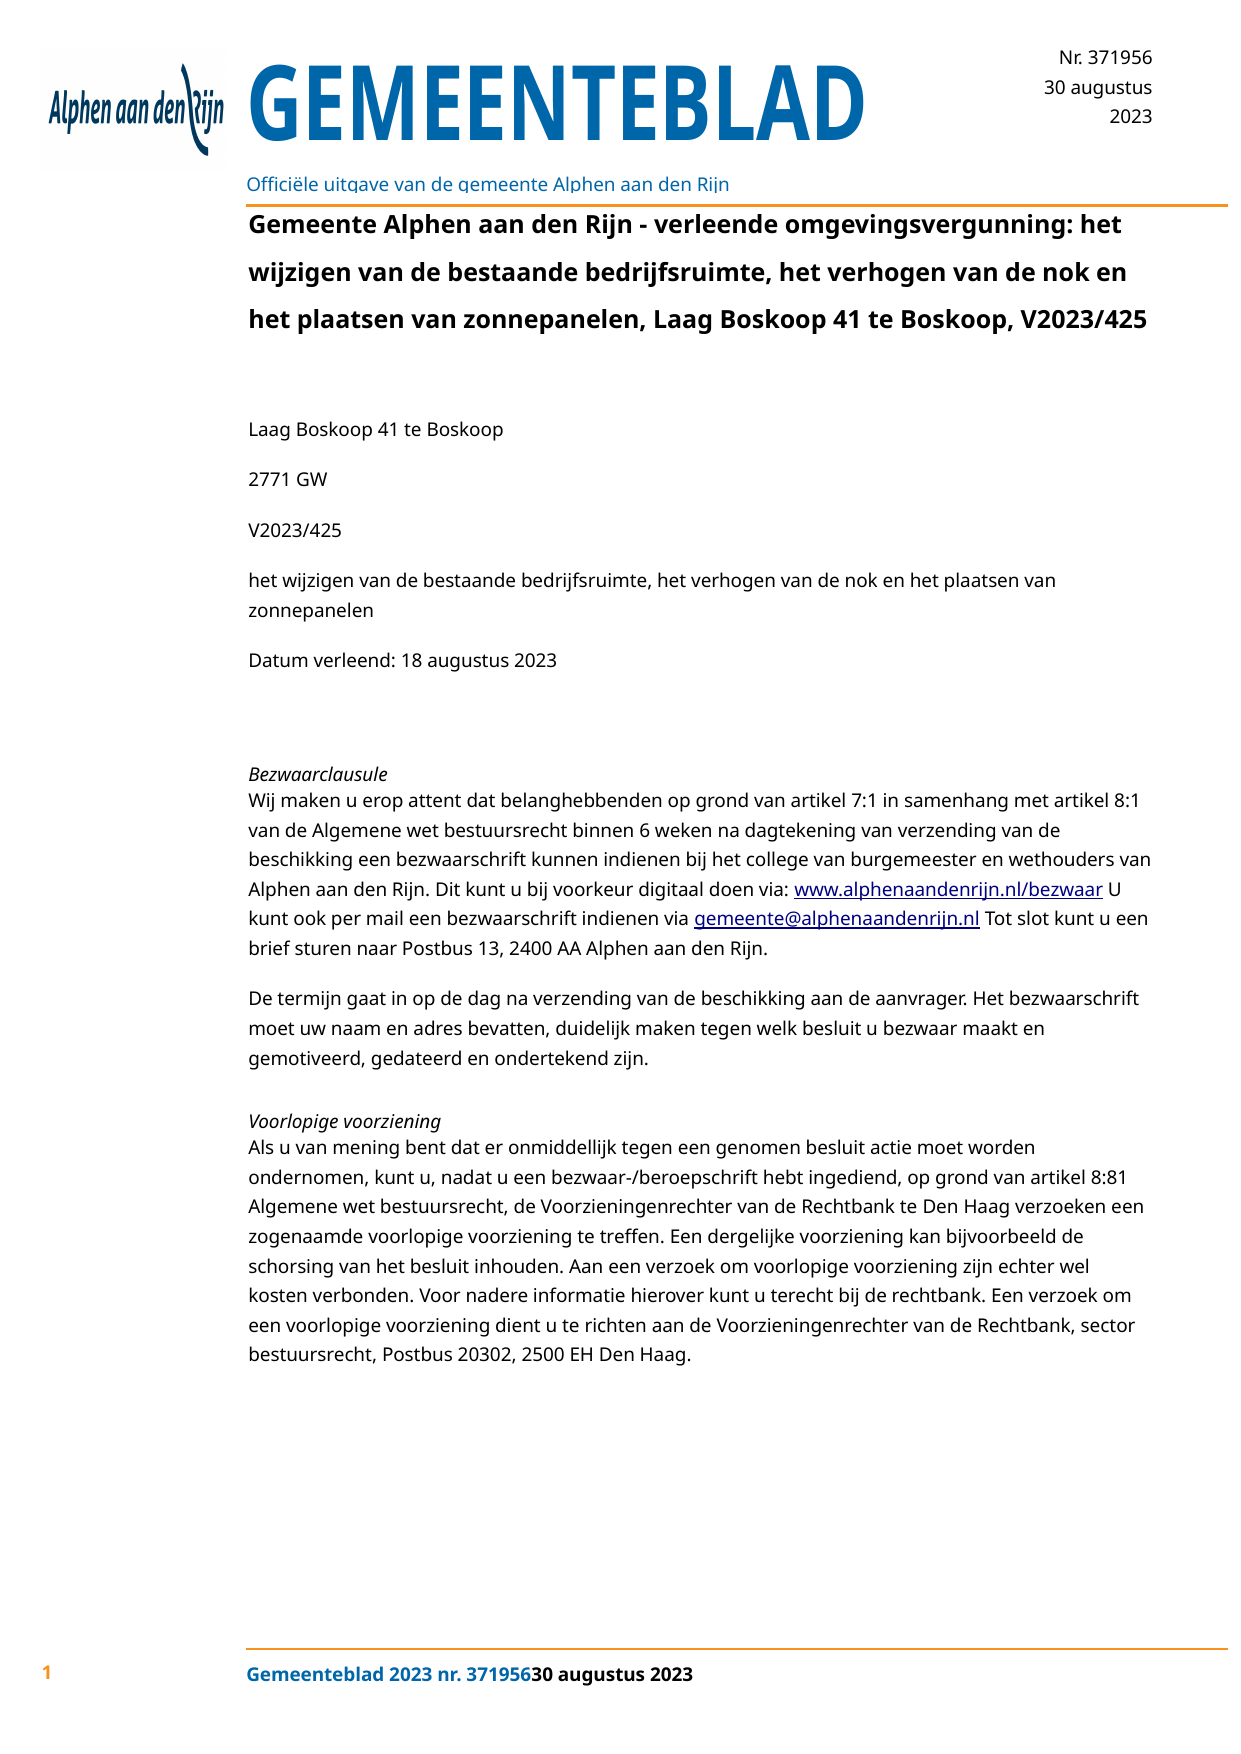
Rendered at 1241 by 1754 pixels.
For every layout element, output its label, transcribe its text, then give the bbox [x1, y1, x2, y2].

text Wij maken u erop attent dat belanghebbenden op grond van artikel 7:1 in samenhang met artikel 8:1 van de Algemene wet bestuursrecht binnen 6 weken na dagtekening van verzending van de beschikking een bezwaarschrift kunnen indienen bij het college van burgemeester en wethouders van Alphen aan den Rijn. Dit kunt u bij voorkeur digitaal doen via: www.alphenaandenrijn.nl/bezwaar U kunt ook per mail een bezwaarschrift indienen via gemeente@alphenaandenrijn.nl Tot slot kunt u een brief sturen naar Postbus 13, 2400 AA Alphen aan den Rijn. [248, 787, 1152, 961]
text 2771 GW [248, 466, 1152, 492]
text Als u van mening bent dat er onmiddellijk tegen een genomen besluit actie moet worden ondernomen, kunt u, nadat u een bezwaar-/beroepschrift hebt ingediend, op grond van artikel 8:81 Algemene wet bestuursrecht, de Voorzieningenrechter van de Rechtbank te Den Haag verzoeken een zogenaamde voorlopige voorziening te treffen. Een dergelijke voorziening kan bijvoorbeeld de schorsing van het besluit inhouden. Aan een verzoek om voorlopige voorziening zijn echter wel kosten verbonden. Voor nadere informatie hierover kunt u terecht bij de rechtbank. Een verzoek om een voorlopige voorziening dient u te richten aan de Voorzieningenrechter van de Rechtbank, sector bestuursrecht, Postbus 20302, 2500 EH Den Haag. [248, 1134, 1152, 1367]
text De termijn gaat in op de dag na verzending van de beschikking aan de aanvrager. Het bezwaarschrift moet uw naam en adres bevatten, duidelijk maken tegen welk besluit u bezwaar maakt en gemotiveerd, gedateerd en ondertekend zijn. [248, 986, 1152, 1071]
picture [41, 47, 231, 172]
text Voorlopige voorziening [248, 1109, 1152, 1134]
text Gemeente Alphen aan den Rijn - verleende omgevingsvergunning: het wijzigen van de bestaande bedrijfsruimte, het verhogen van de nok en het plaatsen van zonnepanelen, Laag Boskoop 41 te Boskoop, V2023/425 [248, 207, 1152, 336]
text V2023/425 [248, 517, 1152, 542]
text Datum verleend: 18 augustus 2023 [248, 647, 1152, 673]
text Bezwaarclausule [248, 762, 1152, 787]
text het wijzigen van de bestaande bedrijfsruimte, het verhogen van de nok en het plaatsen van zonnepanelen [248, 567, 1152, 622]
text Laag Boskoop 41 te Boskoop [248, 416, 1152, 442]
